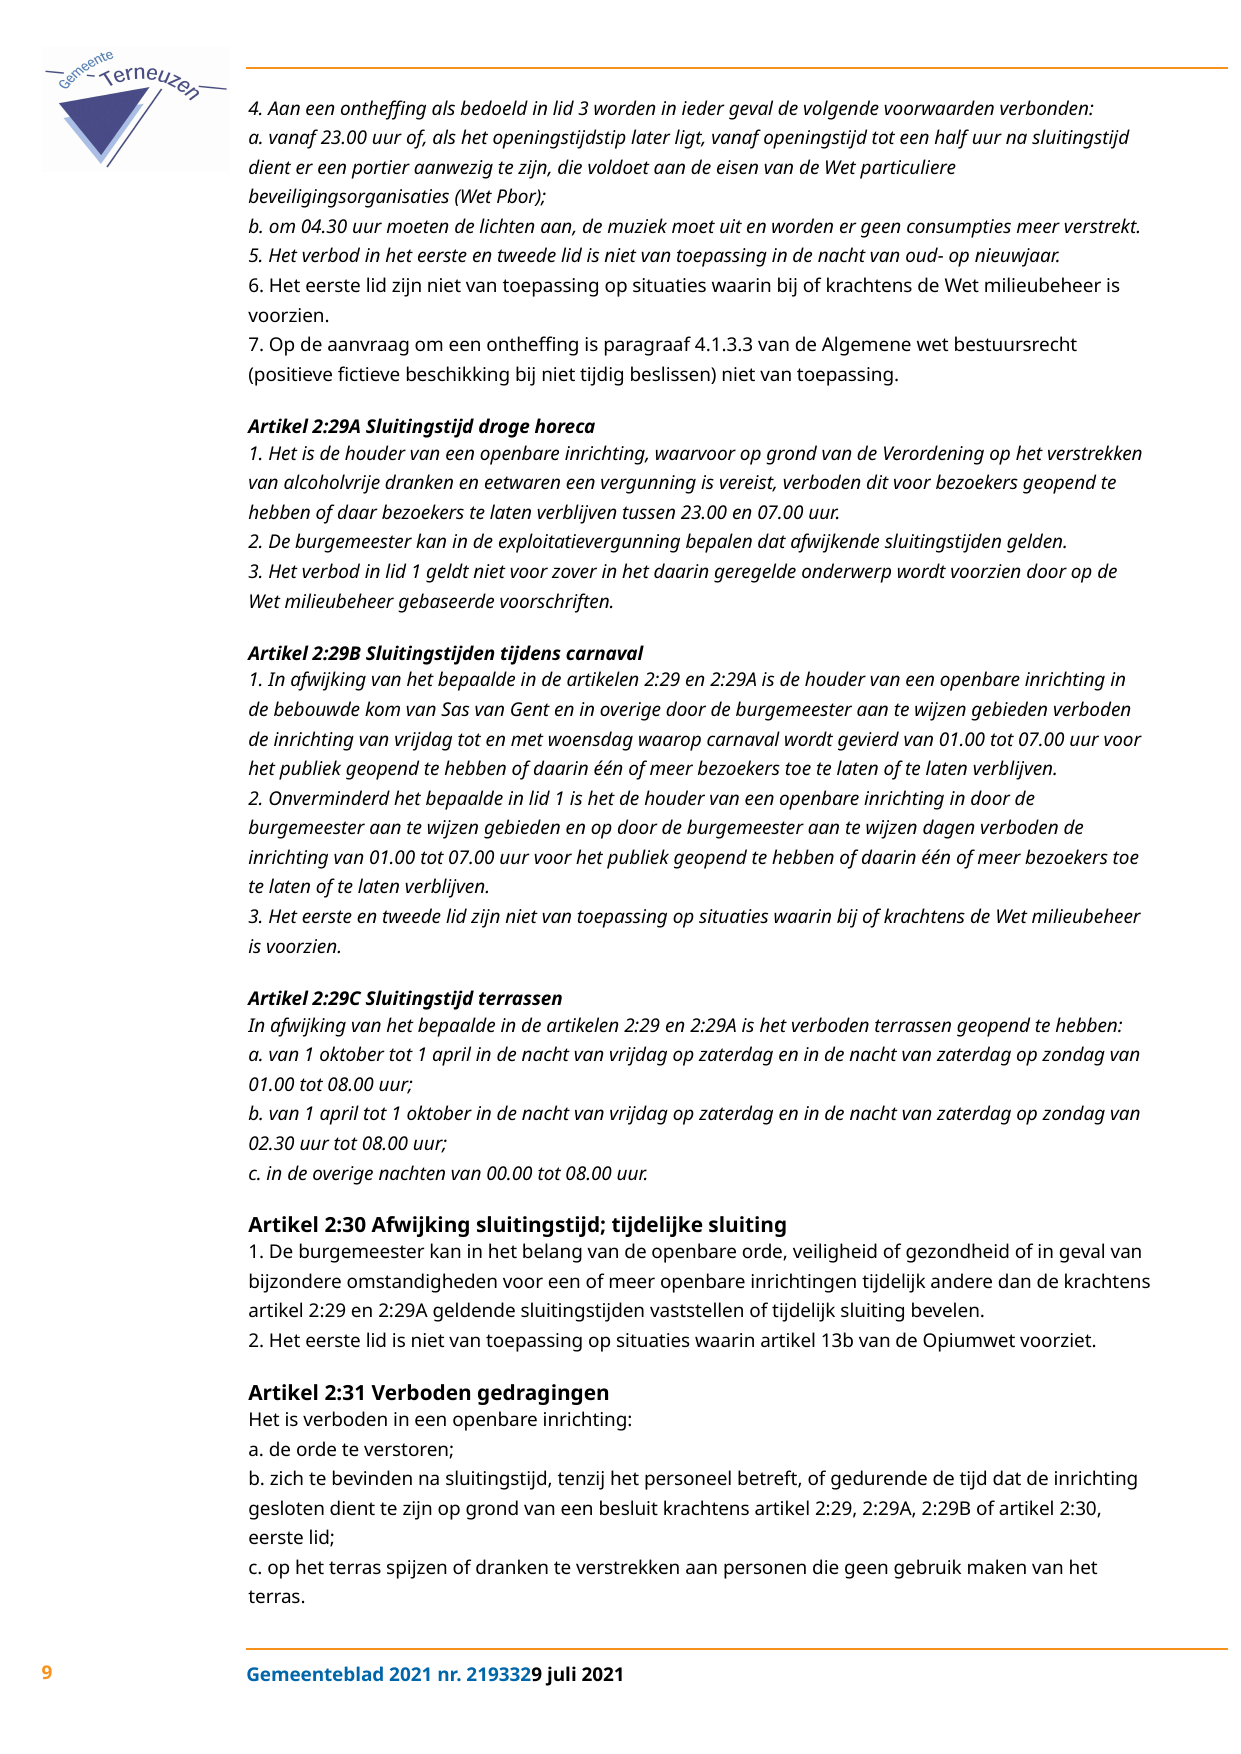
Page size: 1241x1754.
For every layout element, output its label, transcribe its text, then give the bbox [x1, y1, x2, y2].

text In afwijking van het bepaalde in de artikelen 2:29 en 2:29A is het verboden terrassen geopend te hebben: [248, 1012, 1152, 1037]
text a. vanaf 23.00 uur of, als het openingstijdstip later ligt, vanaf openingstijd tot een half uur na sluitingstijd dient er een portier aanwezig te zijn, die voldoet aan de eisen van de Wet particuliere beveiligingsorganisaties (Wet Pbor); [248, 124, 1152, 209]
text 1. Het is de houder van een openbare inrichting, waarvoor op grond van de Verordening op het verstrekken van alcoholvrije dranken en eetwaren een vergunning is vereist, verboden dit voor bezoekers geopend te hebben of daar bezoekers te laten verblijven tussen 23.00 en 07.00 uur. [248, 440, 1152, 525]
text a. van 1 oktober tot 1 april in de nacht van vrijdag op zaterdag en in de nacht van zaterdag op zondag van 01.00 tot 08.00 uur; [248, 1041, 1152, 1097]
text 5. Het verbod in het eerste en tweede lid is niet van toepassing in de nacht van oud- op nieuwjaar. [248, 243, 1152, 268]
text 2. De burgemeester kan in de exploitatievergunning bepalen dat afwijkende sluitingstijden gelden. [248, 529, 1152, 554]
text a. de orde te verstoren; [248, 1436, 1152, 1461]
text c. in de overige nachten van 00.00 tot 08.00 uur. [248, 1160, 1152, 1185]
picture [41, 47, 231, 172]
text c. op het terras spijzen of dranken te verstrekken aan personen die geen gebruik maken van het terras. [248, 1554, 1152, 1609]
text Artikel 2:30 Afwijking sluitingstijd; tijdelijke sluiting [248, 1210, 1152, 1238]
text b. van 1 april tot 1 oktober in de nacht van vrijdag op zaterdag en in de nacht van zaterdag op zondag van 02.30 uur tot 08.00 uur; [248, 1101, 1152, 1156]
text Artikel 2:31 Verboden gedragingen [248, 1378, 1152, 1406]
text Artikel 2:29C Sluitingstijd terrassen [248, 983, 1152, 1012]
text Artikel 2:29B Sluitingstijden tijdens carnaval [248, 638, 1152, 667]
text 4. Aan een ontheffing als bedoeld in lid 3 worden in ieder geval de volgende voorwaarden verbonden: [248, 95, 1152, 121]
text 1. De burgemeester kan in het belang van de openbare orde, veiligheid of gezondheid of in geval van bijzondere omstandigheden voor een of meer openbare inrichtingen tijdelijk andere dan de krachtens artikel 2:29 en 2:29A geldende sluitingstijden vaststellen of tijdelijk sluiting bevelen. [248, 1238, 1152, 1323]
text Het is verboden in een openbare inrichting: [248, 1406, 1152, 1432]
text b. zich te bevinden na sluitingstijd, tenzij het personeel betreft, of gedurende de tijd dat de inrichting gesloten dient te zijn op grond van een besluit krachtens artikel 2:29, 2:29A, 2:29B of artikel 2:30, eerste lid; [248, 1465, 1152, 1550]
text 6. Het eerste lid zijn niet van toepassing op situaties waarin bij of krachtens de Wet milieubeheer is voorzien. [248, 272, 1152, 328]
text b. om 04.30 uur moeten de lichten aan, de muziek moet uit en worden er geen consumpties meer verstrekt. [248, 213, 1152, 239]
text 2. Onverminderd het bepaalde in lid 1 is het de houder van een openbare inrichting in door de burgemeester aan te wijzen gebieden en op door de burgemeester aan te wijzen dagen verboden de inrichting van 01.00 tot 07.00 uur voor het publiek geopend te hebben of daarin één of meer bezoekers toe te laten of te laten verblijven. [248, 785, 1152, 899]
text 1. In afwijking van het bepaalde in de artikelen 2:29 en 2:29A is de houder van een openbare inrichting in de bebouwde kom van Sas van Gent en in overige door de burgemeester aan te wijzen gebieden verboden de inrichting van vrijdag tot en met woensdag waarop carnaval wordt gevierd van 01.00 tot 07.00 uur voor het publiek geopend te hebben of daarin één of meer bezoekers toe te laten of te laten verblijven. [248, 667, 1152, 781]
text 7. Op de aanvraag om een ontheffing is paragraaf 4.1.3.3 van de Algemene wet bestuursrecht (positieve fictieve beschikking bij niet tijdig beslissen) niet van toepassing. [248, 331, 1152, 387]
text 3. Het eerste en tweede lid zijn niet van toepassing op situaties waarin bij of krachtens de Wet milieubeheer is voorzien. [248, 903, 1152, 959]
text 3. Het verbod in lid 1 geldt niet voor zover in het daarin geregelde onderwerp wordt voorzien door op de Wet milieubeheer gebaseerde voorschriften. [248, 558, 1152, 613]
text 2. Het eerste lid is niet van toepassing op situaties waarin artikel 13b van de Opiumwet voorziet. [248, 1327, 1152, 1353]
text Artikel 2:29A Sluitingstijd droge horeca [248, 411, 1152, 440]
